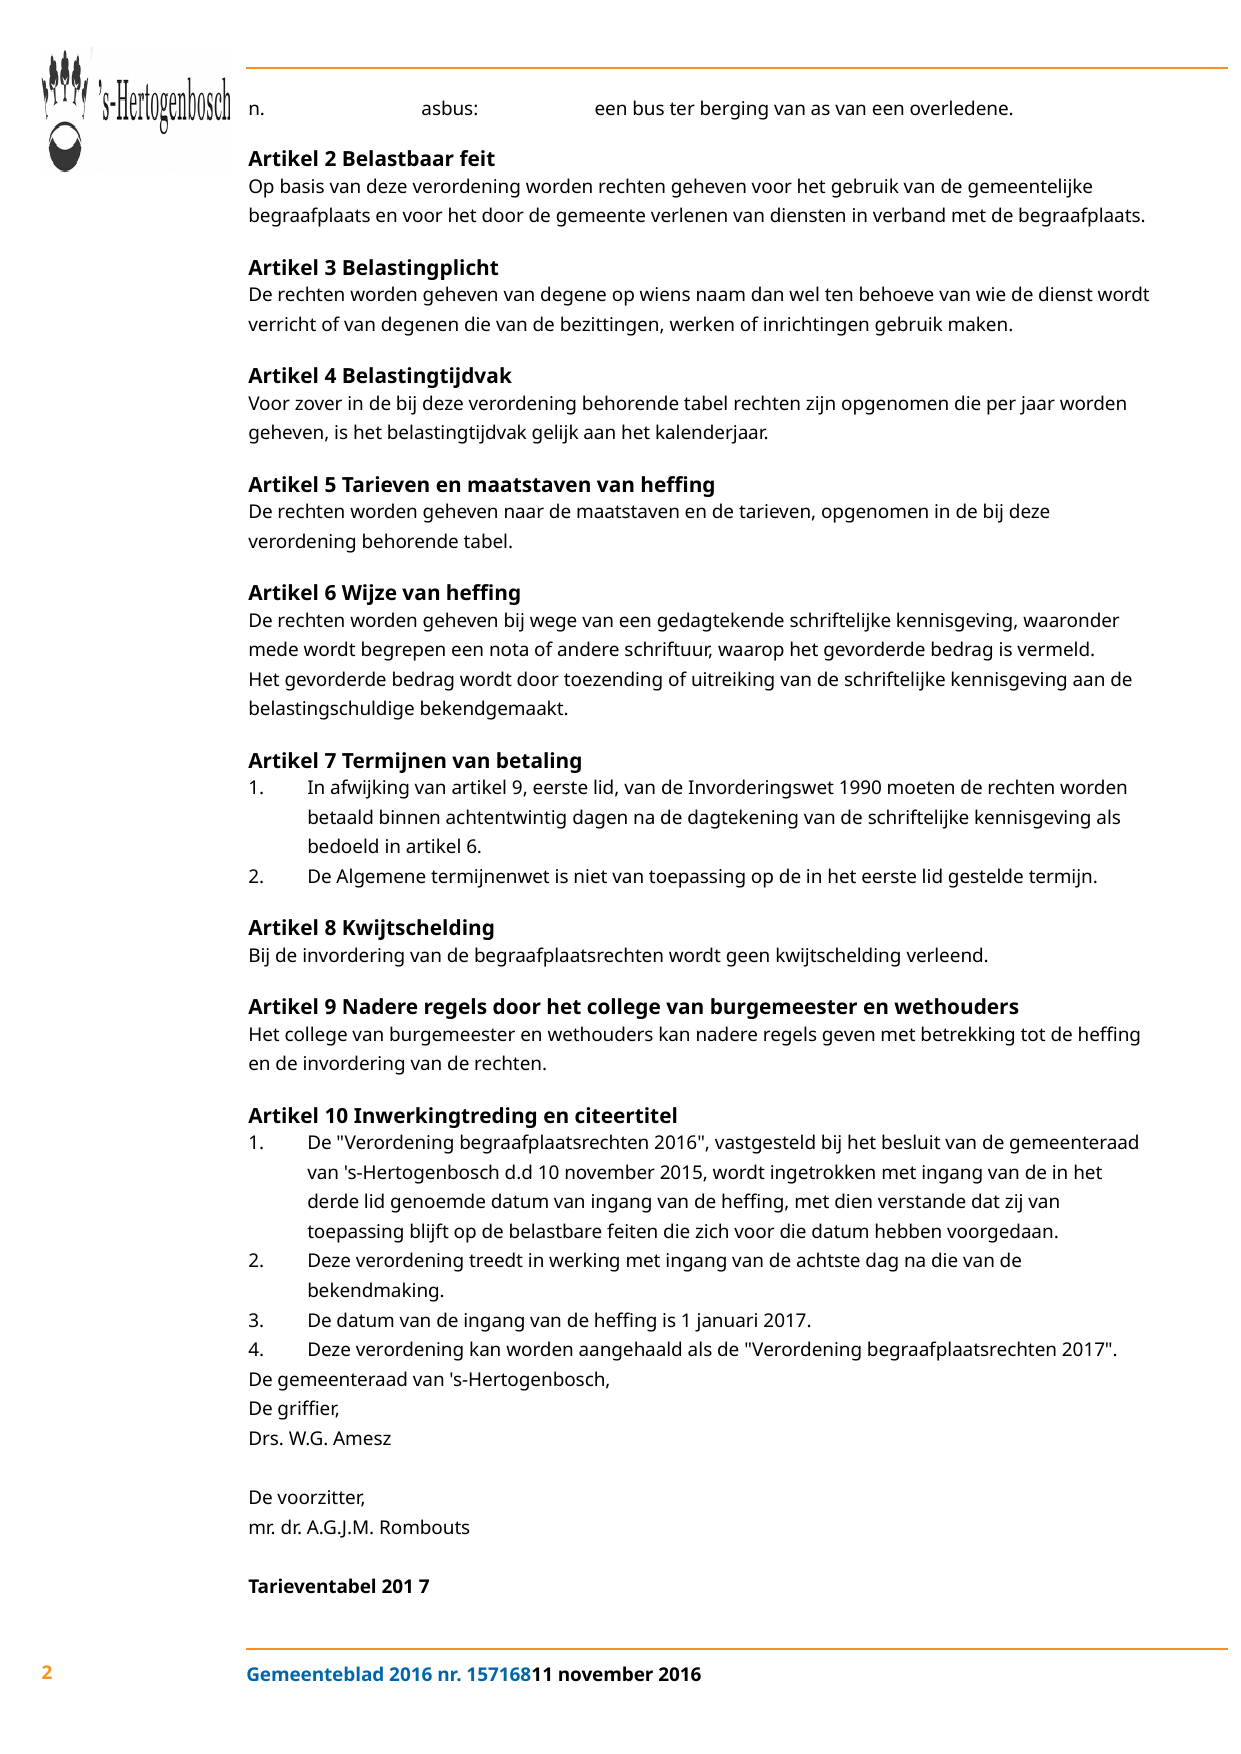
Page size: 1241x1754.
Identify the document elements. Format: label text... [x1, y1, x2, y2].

table_cell een bus ter berging van as van een overledene. [594, 95, 1152, 121]
picture [41, 47, 231, 172]
list De "Verordening begraafplaatsrechten 2016", vastgesteld bij het besluit van de gemeenteraad van 's-Hertogenbosch d.d 10 november 2015, wordt ingetrokken met ingang van de in het derde lid genoemde datum van ingang van de heffing, met dien verstande dat zij van toepassing blijft op de belastbare feiten die zich voor die datum hebben voorgedaan. [248, 1129, 1152, 1244]
table_cell asbus: [421, 95, 594, 121]
text Artikel 3 Belastingplicht [248, 253, 1152, 281]
text mr. dr. A.G.J.M. Rombouts [248, 1514, 1152, 1539]
text Artikel 2 Belastbaar feit [248, 144, 1152, 173]
table_cell n. [248, 95, 421, 121]
list Deze verordening treedt in werking met ingang van de achtste dag na die van de bekendmaking. [248, 1248, 1152, 1303]
list De Algemene termijnenwet is niet van toepassing op de in het eerste lid gestelde termijn. [248, 863, 1152, 889]
text Op basis van deze verordening worden rechten geheven voor het gebruik van de gemeentelijke begraafplaats en voor het door de gemeente verlenen van diensten in verband met de begraafplaats. [248, 173, 1152, 228]
text Het gevorderde bedrag wordt door toezending of uitreiking van de schriftelijke kennisgeving aan de belastingschuldige bekendgemaakt. [248, 666, 1152, 721]
text De rechten worden geheven naar de maatstaven en de tarieven, opgenomen in de bij deze verordening behorende tabel. [248, 498, 1152, 554]
list De datum van de ingang van de heffing is 1 januari 2017. [248, 1307, 1152, 1332]
text De gemeenteraad van 's-Hertogenbosch, [248, 1366, 1152, 1392]
text Artikel 8 Kwijtschelding [248, 913, 1152, 942]
text Artikel 7 Termijnen van betaling [248, 746, 1152, 774]
text Voor zover in de bij deze verordening behorende tabel rechten zijn opgenomen die per jaar worden geheven, is het belastingtijdvak gelijk aan het kalenderjaar. [248, 390, 1152, 445]
list Deze verordening kan worden aangehaald als de "Verordening begraafplaatsrechten 2017". [248, 1336, 1152, 1362]
text Het college van burgemeester en wethouders kan nadere regels geven met betrekking tot de heffing en de invordering van de rechten. [248, 1021, 1152, 1076]
list In afwijking van artikel 9, eerste lid, van de Invorderingswet 1990 moeten de rechten worden betaald binnen achtentwintig dagen na de dagtekening van de schriftelijke kennisgeving als bedoeld in artikel 6. [248, 774, 1152, 859]
text Bij de invordering van de begraafplaatsrechten wordt geen kwijtschelding verleend. [248, 942, 1152, 968]
text Artikel 9 Nadere regels door het college van burgemeester en wethouders [248, 992, 1152, 1021]
text Artikel 6 Wijze van heffing [248, 578, 1152, 607]
text De rechten worden geheven bij wege van een gedagtekende schriftelijke kennisgeving, waaronder mede wordt begrepen een nota of andere schriftuur, waarop het gevorderde bedrag is vermeld. [248, 607, 1152, 662]
text Tarieventabel 201 7 [248, 1573, 1152, 1599]
text Drs. W.G. Amesz [248, 1425, 1152, 1451]
text De rechten worden geheven van degene op wiens naam dan wel ten behoeve van wie de dienst wordt verricht of van degenen die van de bezittingen, werken of inrichtingen gebruik maken. [248, 281, 1152, 337]
text De griffier, [248, 1396, 1152, 1421]
text Artikel 4 Belastingtijdvak [248, 361, 1152, 390]
text Artikel 5 Tarieven en maatstaven van heffing [248, 470, 1152, 498]
text Artikel 10 Inwerkingtreding en citeertitel [248, 1101, 1152, 1129]
text De voorzitter, [248, 1484, 1152, 1510]
